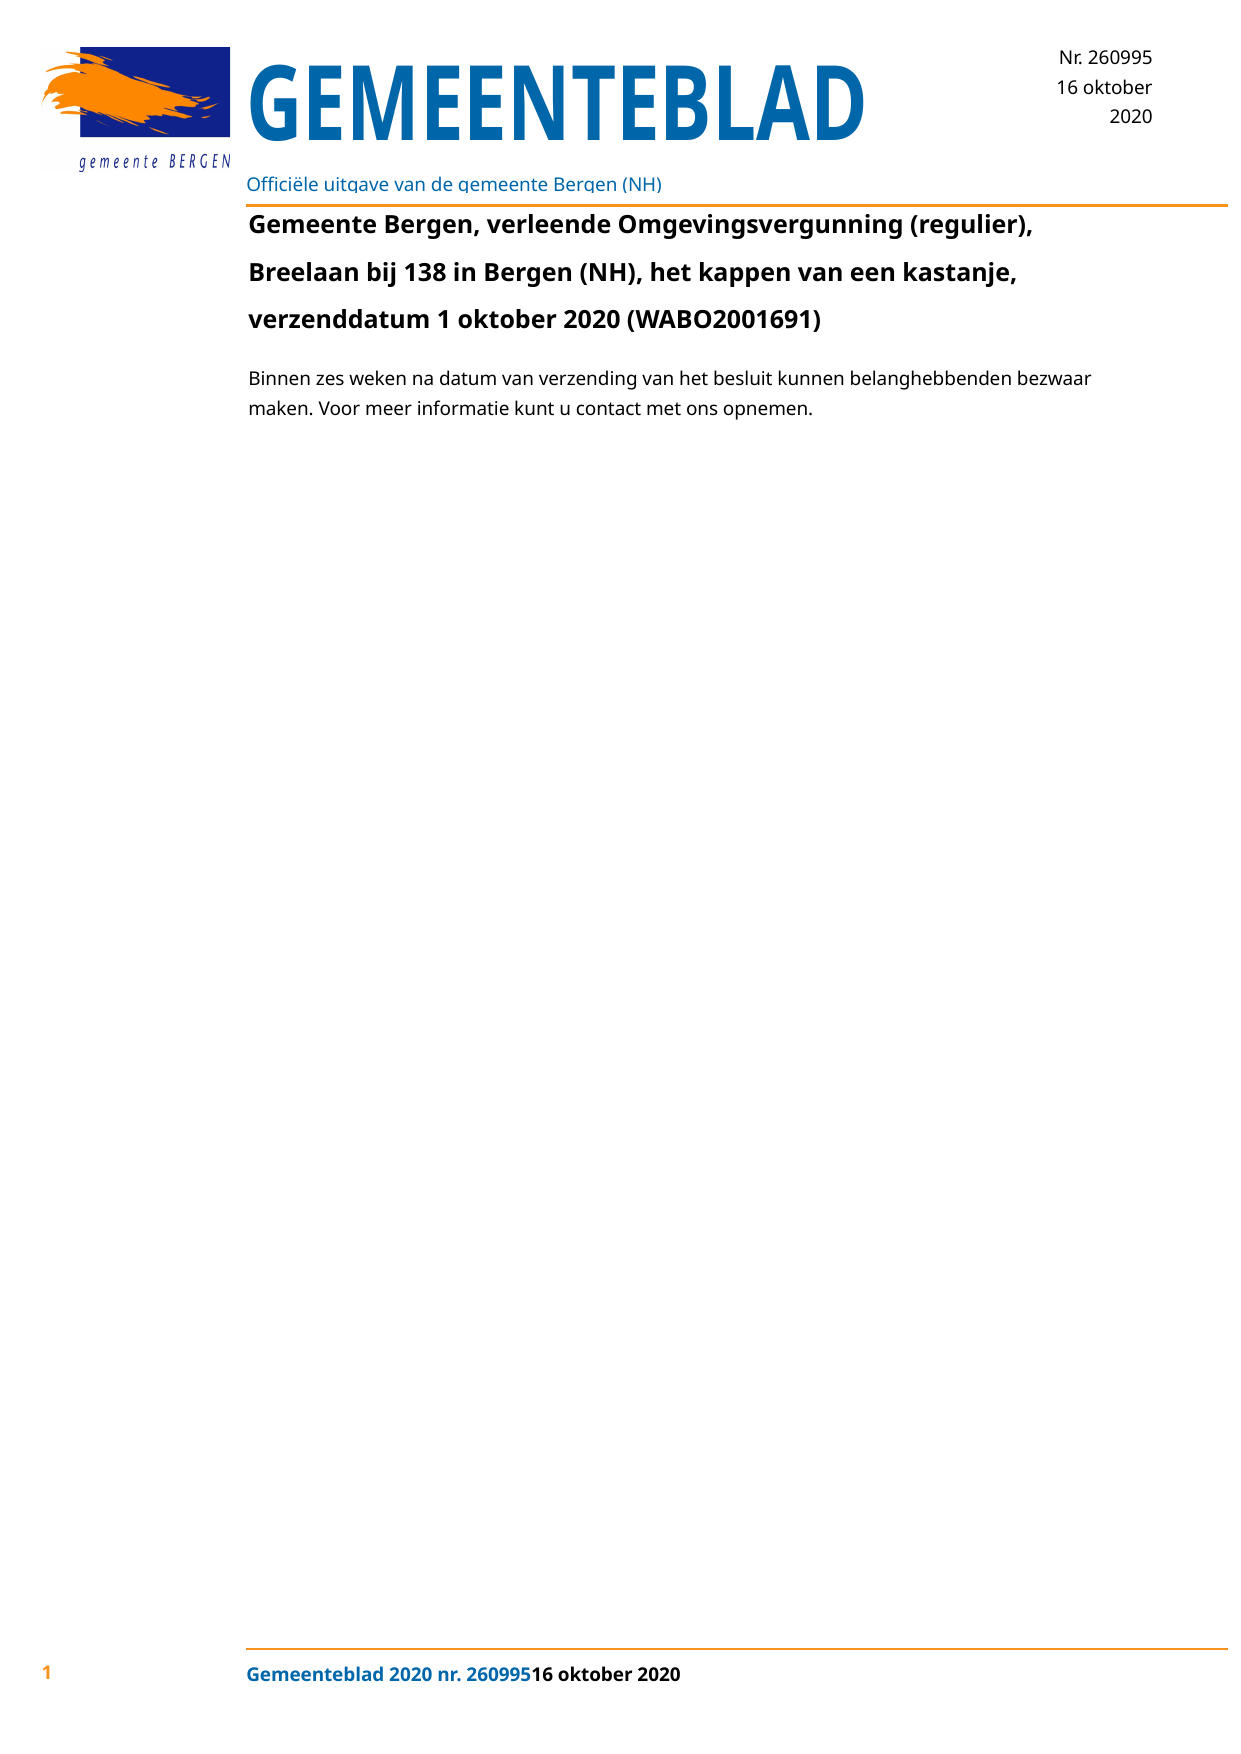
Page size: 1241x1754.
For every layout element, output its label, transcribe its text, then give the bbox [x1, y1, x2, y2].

text Gemeente Bergen, verleende Omgevingsvergunning (regulier), Breelaan bij 138 in Bergen (NH), het kappen van een kastanje, verzenddatum 1 oktober 2020 (WABO2001691) [248, 207, 1152, 336]
picture [41, 47, 231, 172]
text Binnen zes weken na datum van verzending van het besluit kunnen belanghebbenden bezwaar maken. Voor meer informatie kunt u contact met ons opnemen. [248, 366, 1152, 421]
